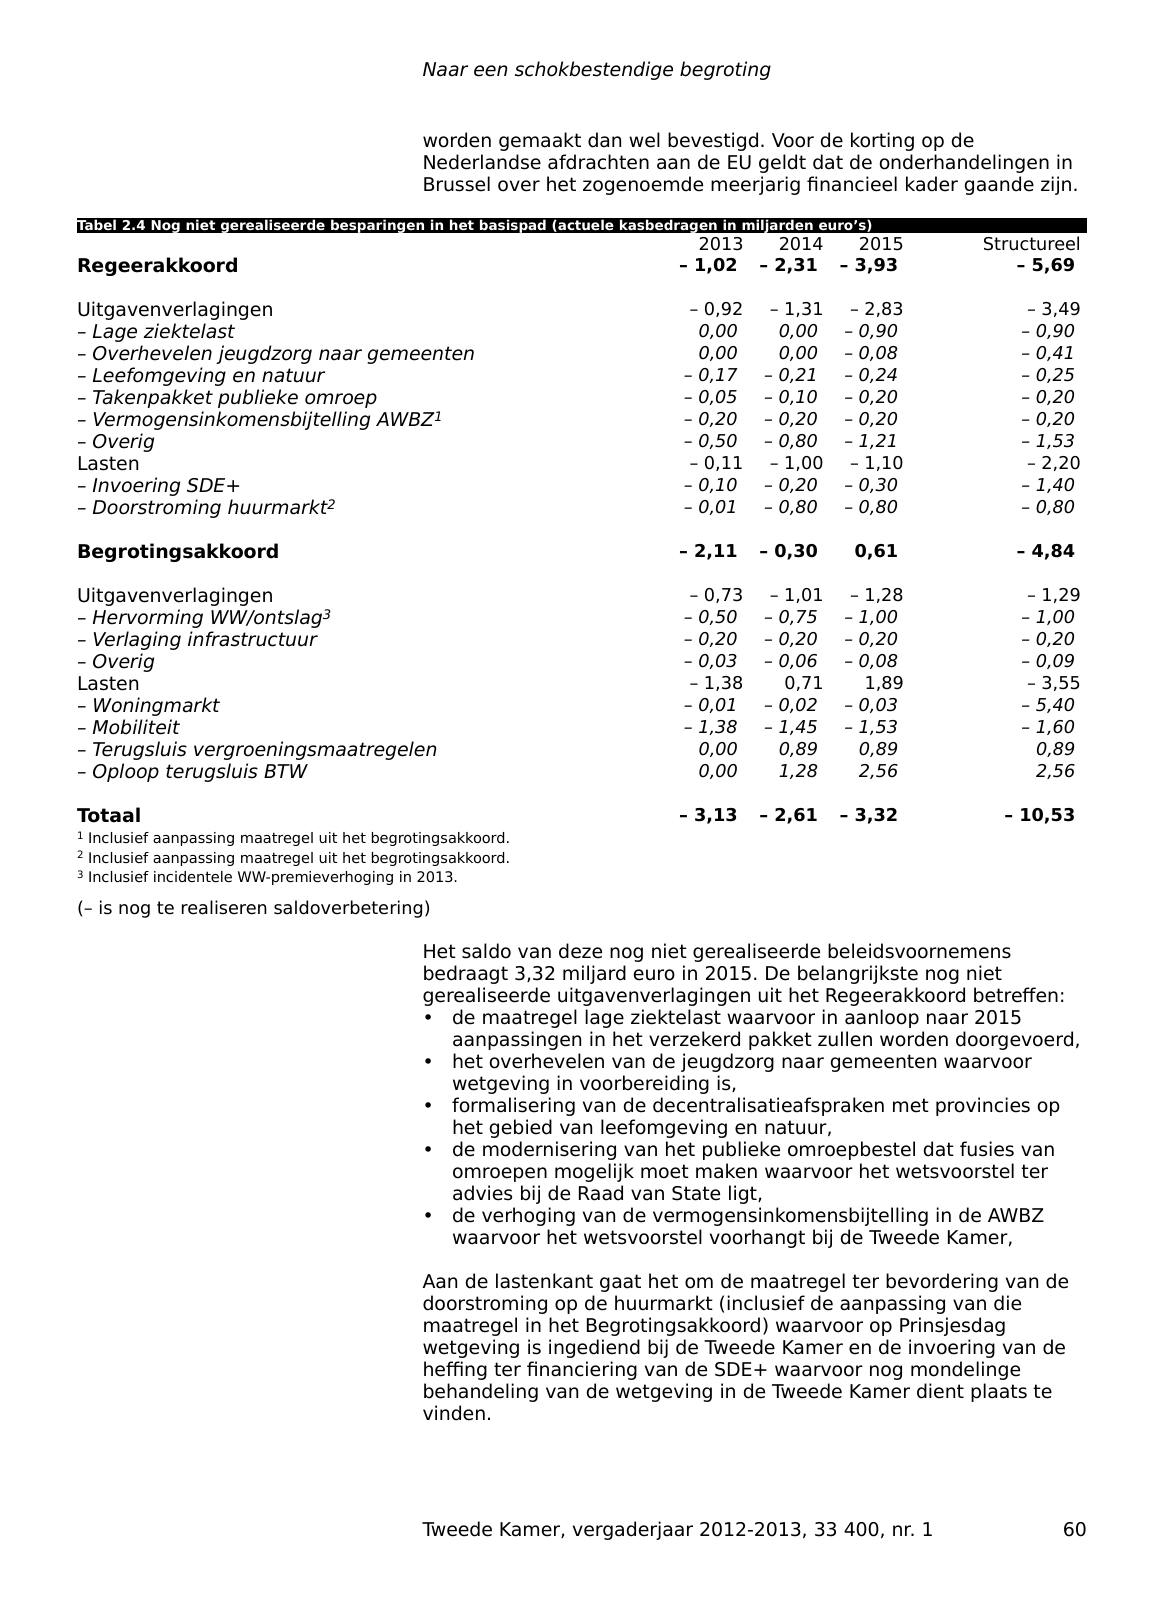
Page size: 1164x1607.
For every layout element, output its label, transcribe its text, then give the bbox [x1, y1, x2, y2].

table_cell – 0,10 [669, 475, 749, 497]
table_cell 0,89 [910, 739, 1087, 761]
table_cell [749, 278, 829, 299]
table_cell – 0,75 [749, 607, 829, 629]
table_cell [77, 783, 669, 805]
table_cell – 5,40 [910, 695, 1087, 717]
table_cell Uitgavenverlagingen [77, 299, 669, 321]
text Het saldo van deze nog niet gerealiseerde beleidsvoornemens bedraagt 3,32 miljard euro in 2015. De belangrijkste nog niet gerealiseerde uitgavenverlagingen uit het Regeerakkoord betreffen: [422, 941, 1087, 1007]
table_cell [829, 563, 909, 585]
table_cell [77, 278, 669, 299]
table_cell – Overig [77, 431, 669, 453]
table_cell – 0,10 [749, 387, 829, 409]
table_cell – 0,80 [749, 497, 829, 519]
table_cell – 1,28 [829, 585, 909, 607]
table_cell 0,61 [829, 541, 909, 563]
table_cell [669, 519, 749, 541]
table_cell 0,00 [749, 343, 829, 365]
text • formalisering van de decentralisatieafspraken met provincies op het gebied van leefomgeving en natuur, [422, 1095, 1087, 1139]
table_cell – 0,09 [910, 651, 1087, 673]
table_cell – 0,20 [669, 629, 749, 651]
table_cell – 0,41 [910, 343, 1087, 365]
table_cell – Lage ziektelast [77, 321, 669, 343]
table_cell – 0,17 [669, 365, 749, 387]
table_cell [910, 783, 1087, 805]
table_header Tabel 2.4 Nog niet gerealiseerde besparingen in het basispad (actuele kasbedragen in miljarden euro’s) [77, 218, 1087, 233]
table_cell – Overig [77, 651, 669, 673]
table_cell Totaal [77, 805, 669, 827]
table_cell – 0,20 [749, 409, 829, 431]
table_cell – Terugsluis vergroeningsmaatregelen [77, 739, 669, 761]
table_cell – 0,08 [829, 651, 909, 673]
text • de verhoging van de vermogensinkomensbijtelling in de AWBZ waarvoor het wetsvoorstel voorhangt bij de Tweede Kamer, [422, 1204, 1087, 1248]
table_cell – 0,80 [829, 497, 909, 519]
table_cell 0,00 [669, 343, 749, 365]
table_cell – 0,90 [910, 321, 1087, 343]
table_cell 1 Inclusief aanpassing maatregel uit het begrotingsakkoord. 2 Inclusief aanpassing maatregel uit het begrotingsakkoord. 3 Inclusief incidentele WW-premieverhoging in 2013. (– is nog te realiseren saldoverbetering) [77, 827, 1087, 919]
table_cell – 0,92 [669, 299, 749, 321]
table_cell [749, 519, 829, 541]
table_cell [77, 234, 669, 255]
table_cell – 1,53 [910, 431, 1087, 453]
table_cell – 5,69 [910, 255, 1087, 277]
table_cell – 0,20 [749, 629, 829, 651]
table_cell – 0,20 [829, 629, 909, 651]
table_cell – Woningmarkt [77, 695, 669, 717]
table_cell – 3,93 [829, 255, 909, 277]
table_cell 0,00 [749, 321, 829, 343]
table_cell – 0,03 [829, 695, 909, 717]
table_cell [669, 563, 749, 585]
table_cell Lasten [77, 453, 669, 475]
table_cell [910, 563, 1087, 585]
table_cell – 0,06 [749, 651, 829, 673]
table_cell – 0,20 [910, 409, 1087, 431]
table_cell – 3,55 [910, 673, 1087, 695]
table_cell [669, 783, 749, 805]
table_cell – 1,00 [910, 607, 1087, 629]
table_cell – 0,08 [829, 343, 909, 365]
table_cell – 0,20 [669, 409, 749, 431]
table_cell – 0,20 [910, 387, 1087, 409]
table_cell – 0,80 [749, 431, 829, 453]
table_cell – 0,01 [669, 695, 749, 717]
table_cell – 0,20 [910, 629, 1087, 651]
table_cell – 0,03 [669, 651, 749, 673]
table_cell – Vermogensinkomensbijtelling AWBZ1 [77, 409, 669, 431]
table_cell – Takenpakket publieke omroep [77, 387, 669, 409]
table_cell – 2,83 [829, 299, 909, 321]
text • de maatregel lage ziektelast waarvoor in aanloop naar 2015 aanpassingen in het verzekerd pakket zullen worden doorgevoerd, [422, 1007, 1087, 1051]
table_cell [910, 278, 1087, 299]
table_cell – 0,02 [749, 695, 829, 717]
table_cell – 2,20 [910, 453, 1087, 475]
table_cell [77, 519, 669, 541]
table_cell – 3,49 [910, 299, 1087, 321]
table_cell [749, 563, 829, 585]
table_cell – 2,31 [749, 255, 829, 277]
table_cell – Overhevelen jeugdzorg naar gemeenten [77, 343, 669, 365]
table_cell – 1,10 [829, 453, 909, 475]
table_cell – 2,61 [749, 805, 829, 827]
table_cell – 3,32 [829, 805, 909, 827]
table_cell – 0,05 [669, 387, 749, 409]
table_cell 0,89 [749, 739, 829, 761]
table_cell 0,00 [669, 739, 749, 761]
table_cell – 0,73 [669, 585, 749, 607]
table_cell – 1,38 [669, 673, 749, 695]
table_cell Regeerakkoord [77, 255, 669, 277]
table_cell – 1,38 [669, 717, 749, 739]
table_cell – 4,84 [910, 541, 1087, 563]
table_cell – Oploop terugsluis BTW [77, 761, 669, 783]
table_cell – Verlaging infrastructuur [77, 629, 669, 651]
table_cell – 0,01 [669, 497, 749, 519]
table_cell 0,00 [669, 321, 749, 343]
table_cell [669, 278, 749, 299]
table_cell 2014 [749, 234, 829, 255]
table_cell – Invoering SDE+ [77, 475, 669, 497]
table_cell – 3,13 [669, 805, 749, 827]
table_cell 1,89 [829, 673, 909, 695]
table_cell [829, 783, 909, 805]
table_cell – 0,21 [749, 365, 829, 387]
table_cell – 1,21 [829, 431, 909, 453]
table_cell 0,00 [669, 761, 749, 783]
table_cell 2,56 [829, 761, 909, 783]
table_cell – 0,50 [669, 607, 749, 629]
table_cell 2015 [829, 234, 909, 255]
table_cell 2013 [669, 234, 749, 255]
table_cell – 1,01 [749, 585, 829, 607]
table_cell – 1,45 [749, 717, 829, 739]
text Aan de lastenkant gaat het om de maatregel ter bevordering van de doorstroming op de huurmarkt (inclusief de aanpassing van die maatregel in het Begrotingsakkoord) waarvoor op Prinsjesdag wetgeving is ingediend bij de Tweede Kamer en de invoering van de heffing ter financiering van de SDE+ waarvoor nog mondelinge behandeling van de wetgeving in de Tweede Kamer dient plaats te vinden. [422, 1271, 1087, 1424]
table_cell – Doorstroming huurmarkt2 [77, 497, 669, 519]
table_cell – 0,25 [910, 365, 1087, 387]
table_cell Uitgavenverlagingen [77, 585, 669, 607]
table_cell – Leefomgeving en natuur [77, 365, 669, 387]
table_cell – 0,20 [749, 475, 829, 497]
table_cell – 0,80 [910, 497, 1087, 519]
table_cell Structureel [910, 234, 1087, 255]
table_cell 0,89 [829, 739, 909, 761]
table_cell 0,71 [749, 673, 829, 695]
table_cell – 1,60 [910, 717, 1087, 739]
table_cell – 0,30 [749, 541, 829, 563]
table_cell 2,56 [910, 761, 1087, 783]
text worden gemaakt dan wel bevestigd. Voor de korting op de Nederlandse afdrachten aan de EU geldt dat de onderhandelingen in Brussel over het zogenoemde meerjarig financieel kader gaande zijn. [422, 130, 1087, 196]
table_cell [829, 278, 909, 299]
text • het overhevelen van de jeugdzorg naar gemeenten waarvoor wetgeving in voorbereiding is, [422, 1051, 1087, 1095]
table_cell 1,28 [749, 761, 829, 783]
table_cell – Hervorming WW/ontslag3 [77, 607, 669, 629]
table_cell – 1,31 [749, 299, 829, 321]
table_cell – 10,53 [910, 805, 1087, 827]
table_cell Begrotingsakkoord [77, 541, 669, 563]
table_cell – 1,02 [669, 255, 749, 277]
table_cell – 0,11 [669, 453, 749, 475]
table_cell – 2,11 [669, 541, 749, 563]
table_cell [829, 519, 909, 541]
text • de modernisering van het publieke omroepbestel dat fusies van omroepen mogelijk moet maken waarvoor het wetsvoorstel ter advies bij de Raad van State ligt, [422, 1139, 1087, 1204]
table_cell – 0,30 [829, 475, 909, 497]
table_cell [910, 519, 1087, 541]
table_cell – 1,00 [749, 453, 829, 475]
table_cell – Mobiliteit [77, 717, 669, 739]
table_cell [77, 563, 669, 585]
table_cell Lasten [77, 673, 669, 695]
table_cell – 0,90 [829, 321, 909, 343]
table_cell – 0,24 [829, 365, 909, 387]
table_cell – 1,40 [910, 475, 1087, 497]
table_cell – 0,20 [829, 387, 909, 409]
table_cell – 0,50 [669, 431, 749, 453]
table_cell [749, 783, 829, 805]
table_cell – 0,20 [829, 409, 909, 431]
table_cell – 1,29 [910, 585, 1087, 607]
table_cell – 1,00 [829, 607, 909, 629]
table_cell – 1,53 [829, 717, 909, 739]
